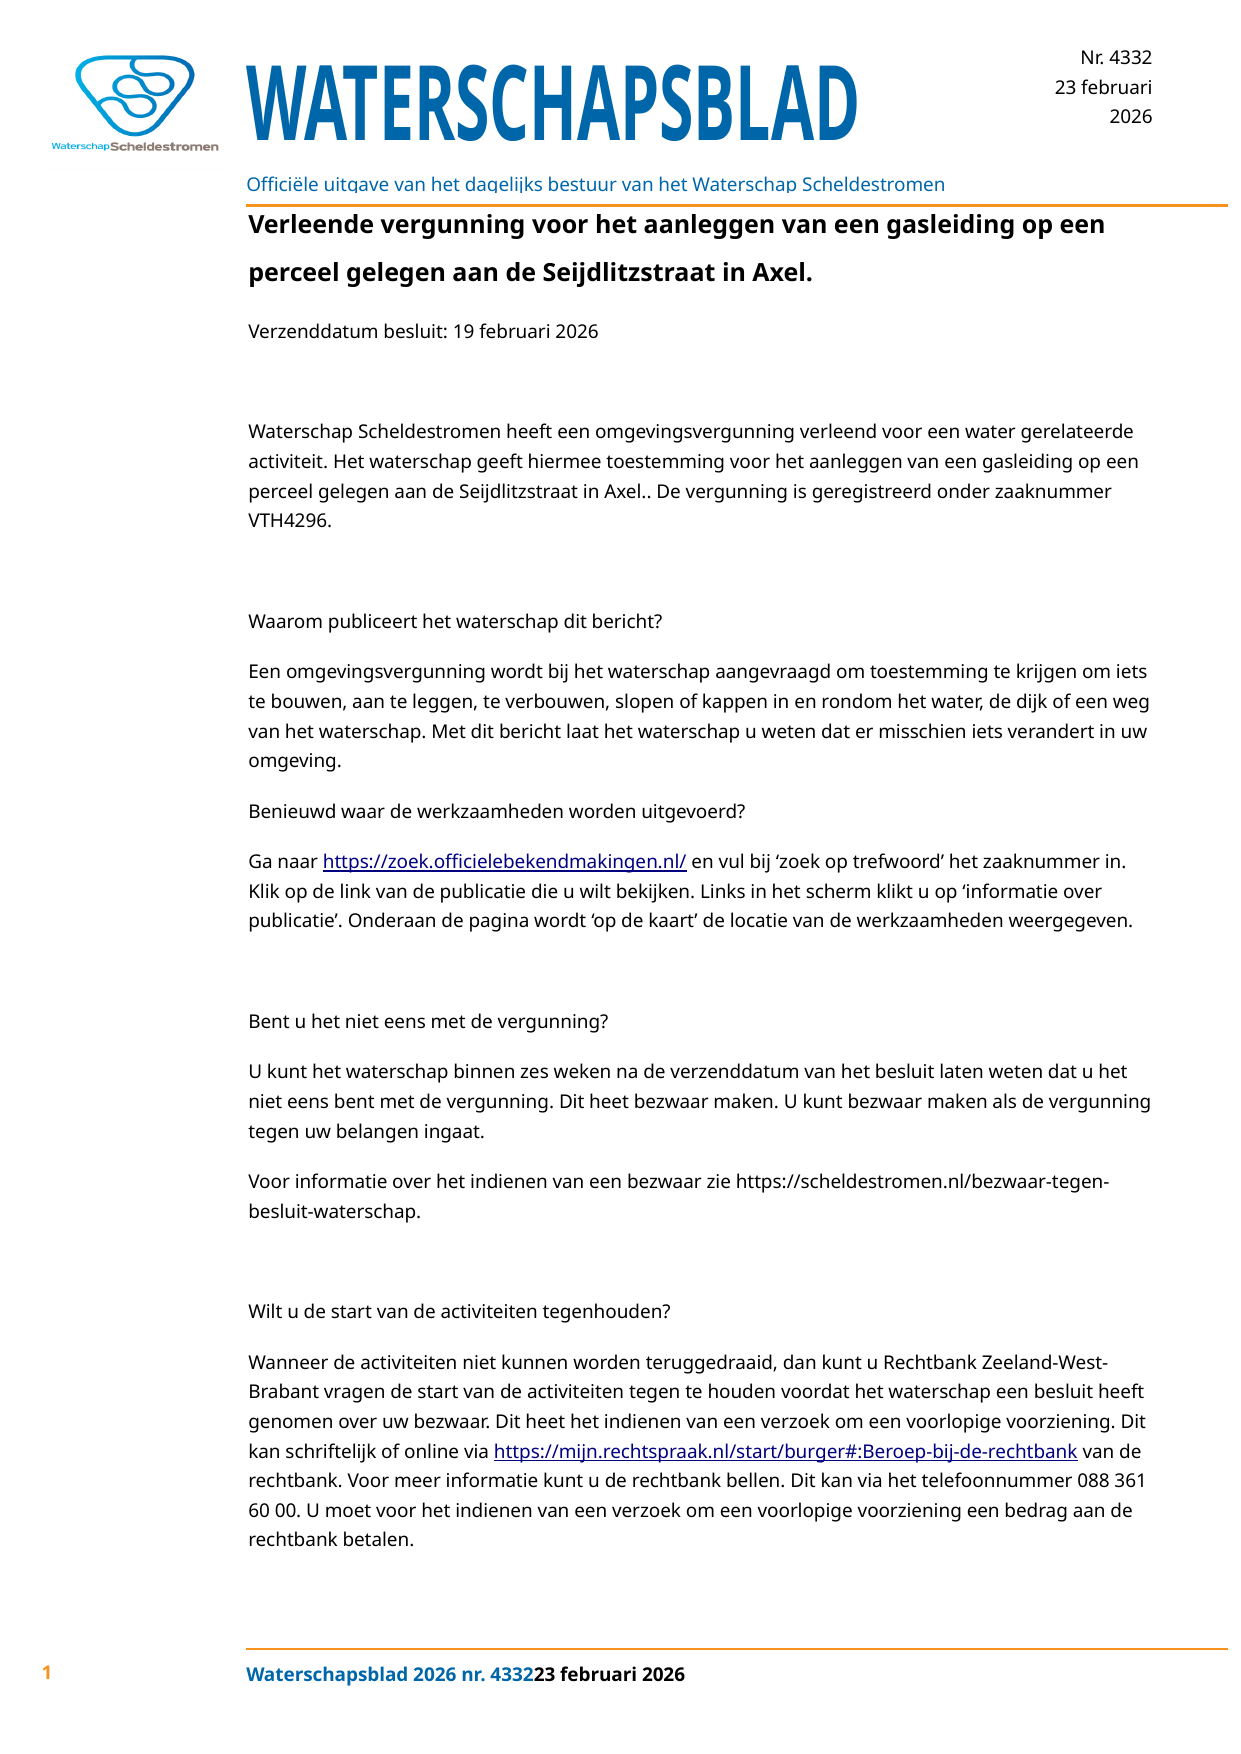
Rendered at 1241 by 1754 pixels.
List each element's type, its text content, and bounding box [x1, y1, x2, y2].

text Bent u het niet eens met de vergunning? [248, 1008, 1152, 1034]
text Wanneer de activiteiten niet kunnen worden teruggedraaid, dan kunt u Rechtbank Zeeland-West-Brabant vragen de start van de activiteiten tegen te houden voordat het waterschap een besluit heeft genomen over uw bezwaar. Dit heet het indienen van een verzoek om een voorlopige voorziening. Dit kan schriftelijk of online via https://mijn.rechtspraak.nl/start/burger#:Beroep-bij-de-rechtbank van de rechtbank. Voor meer informatie kunt u de rechtbank bellen. Dit kan via het telefoonnummer 088 361 60 00. U moet voor het indienen van een verzoek om een voorlopige voorziening een bedrag aan de rechtbank betalen. [248, 1349, 1152, 1552]
picture [41, 47, 231, 172]
text Ga naar https://zoek.officielebekendmakingen.nl/ en vul bij ‘zoek op trefwoord’ het zaaknummer in. Klik op de link van de publicatie die u wilt bekijken. Links in het scherm klikt u op ‘informatie over publicatie’. Onderaan de pagina wordt ‘op de kaart’ de locatie van de werkzaamheden weergegeven. [248, 848, 1152, 933]
text Verzenddatum besluit: 19 februari 2026 [248, 318, 1152, 344]
text Verleende vergunning voor het aanleggen van een gasleiding op een perceel gelegen aan de Seijdlitzstraat in Axel. [248, 207, 1152, 288]
text Benieuwd waar de werkzaamheden worden uitgevoerd? [248, 798, 1152, 824]
text Waterschap Scheldestromen heeft een omgevingsvergunning verleend voor een water gerelateerde activiteit. Het waterschap geeft hiermee toestemming voor het aanleggen van een gasleiding op een perceel gelegen aan de Seijdlitzstraat in Axel.. De vergunning is geregistreerd onder zaaknummer VTH4296. [248, 419, 1152, 533]
text Voor informatie over het indienen van een bezwaar zie https://scheldestromen.nl/bezwaar-tegen-besluit-waterschap. [248, 1168, 1152, 1224]
text U kunt het waterschap binnen zes weken na de verzenddatum van het besluit laten weten dat u het niet eens bent met de vergunning. Dit heet bezwaar maken. U kunt bezwaar maken als de vergunning tegen uw belangen ingaat. [248, 1059, 1152, 1144]
text Een omgevingsvergunning wordt bij het waterschap aangevraagd om toestemming te krijgen om iets te bouwen, aan te leggen, te verbouwen, slopen of kappen in en rondom het water, de dijk of een weg van het waterschap. Met dit bericht laat het waterschap u weten dat er misschien iets verandert in uw omgeving. [248, 659, 1152, 773]
text Waarom publiceert het waterschap dit bericht? [248, 608, 1152, 634]
text Wilt u de start van de activiteiten tegenhouden? [248, 1299, 1152, 1324]
